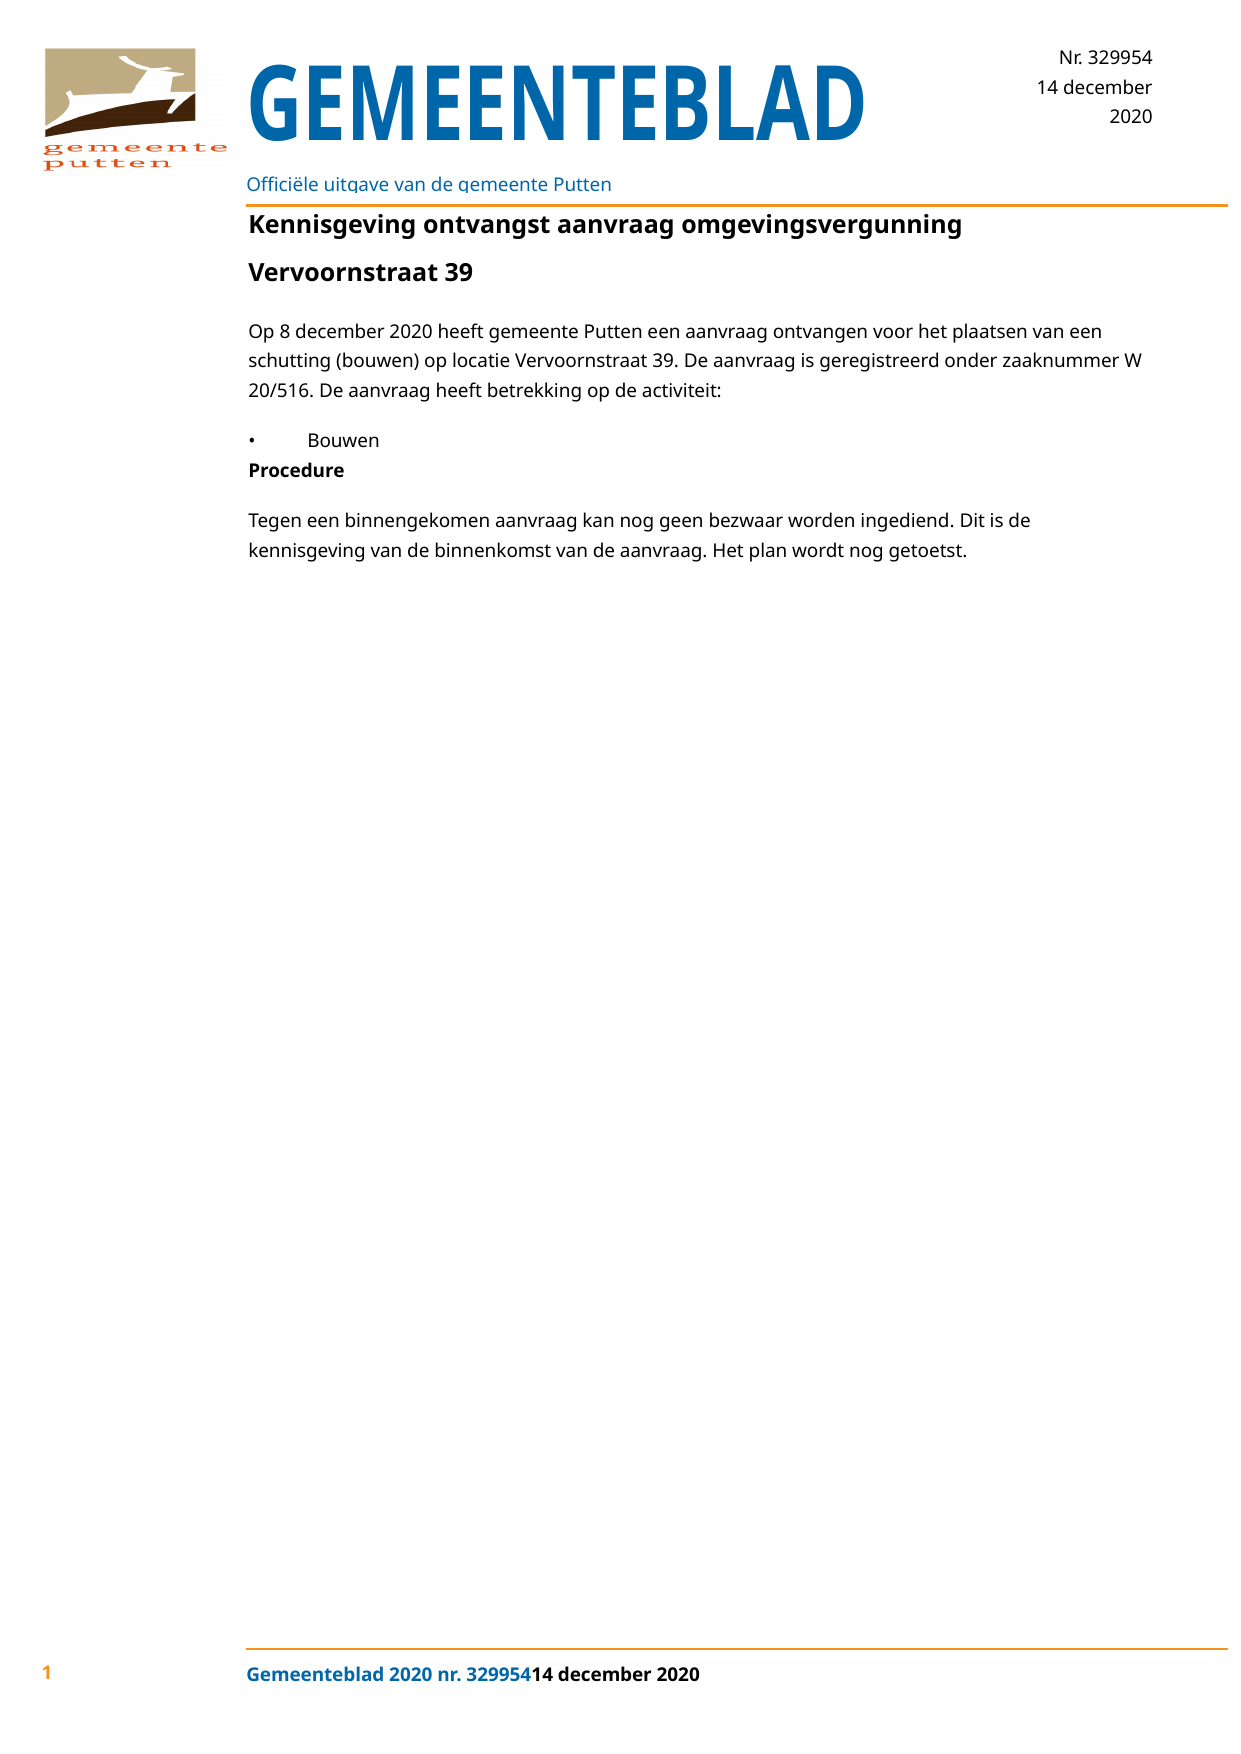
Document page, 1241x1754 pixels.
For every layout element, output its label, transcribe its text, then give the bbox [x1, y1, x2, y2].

text Kennisgeving ontvangst aanvraag omgevingsvergunning Vervoornstraat 39 [248, 207, 1152, 288]
text Tegen een binnengekomen aanvraag kan nog geen bezwaar worden ingediend. Dit is de kennisgeving van de binnenkomst van de aanvraag. Het plan wordt nog getoetst. [248, 507, 1152, 563]
list Bouwen [248, 427, 1152, 453]
text Procedure [248, 457, 1152, 483]
picture [41, 47, 231, 172]
text Op 8 december 2020 heeft gemeente Putten een aanvraag ontvangen voor het plaatsen van een schutting (bouwen) op locatie Vervoornstraat 39. De aanvraag is geregistreerd onder zaaknummer W 20/516. De aanvraag heeft betrekking op de activiteit: [248, 318, 1152, 403]
